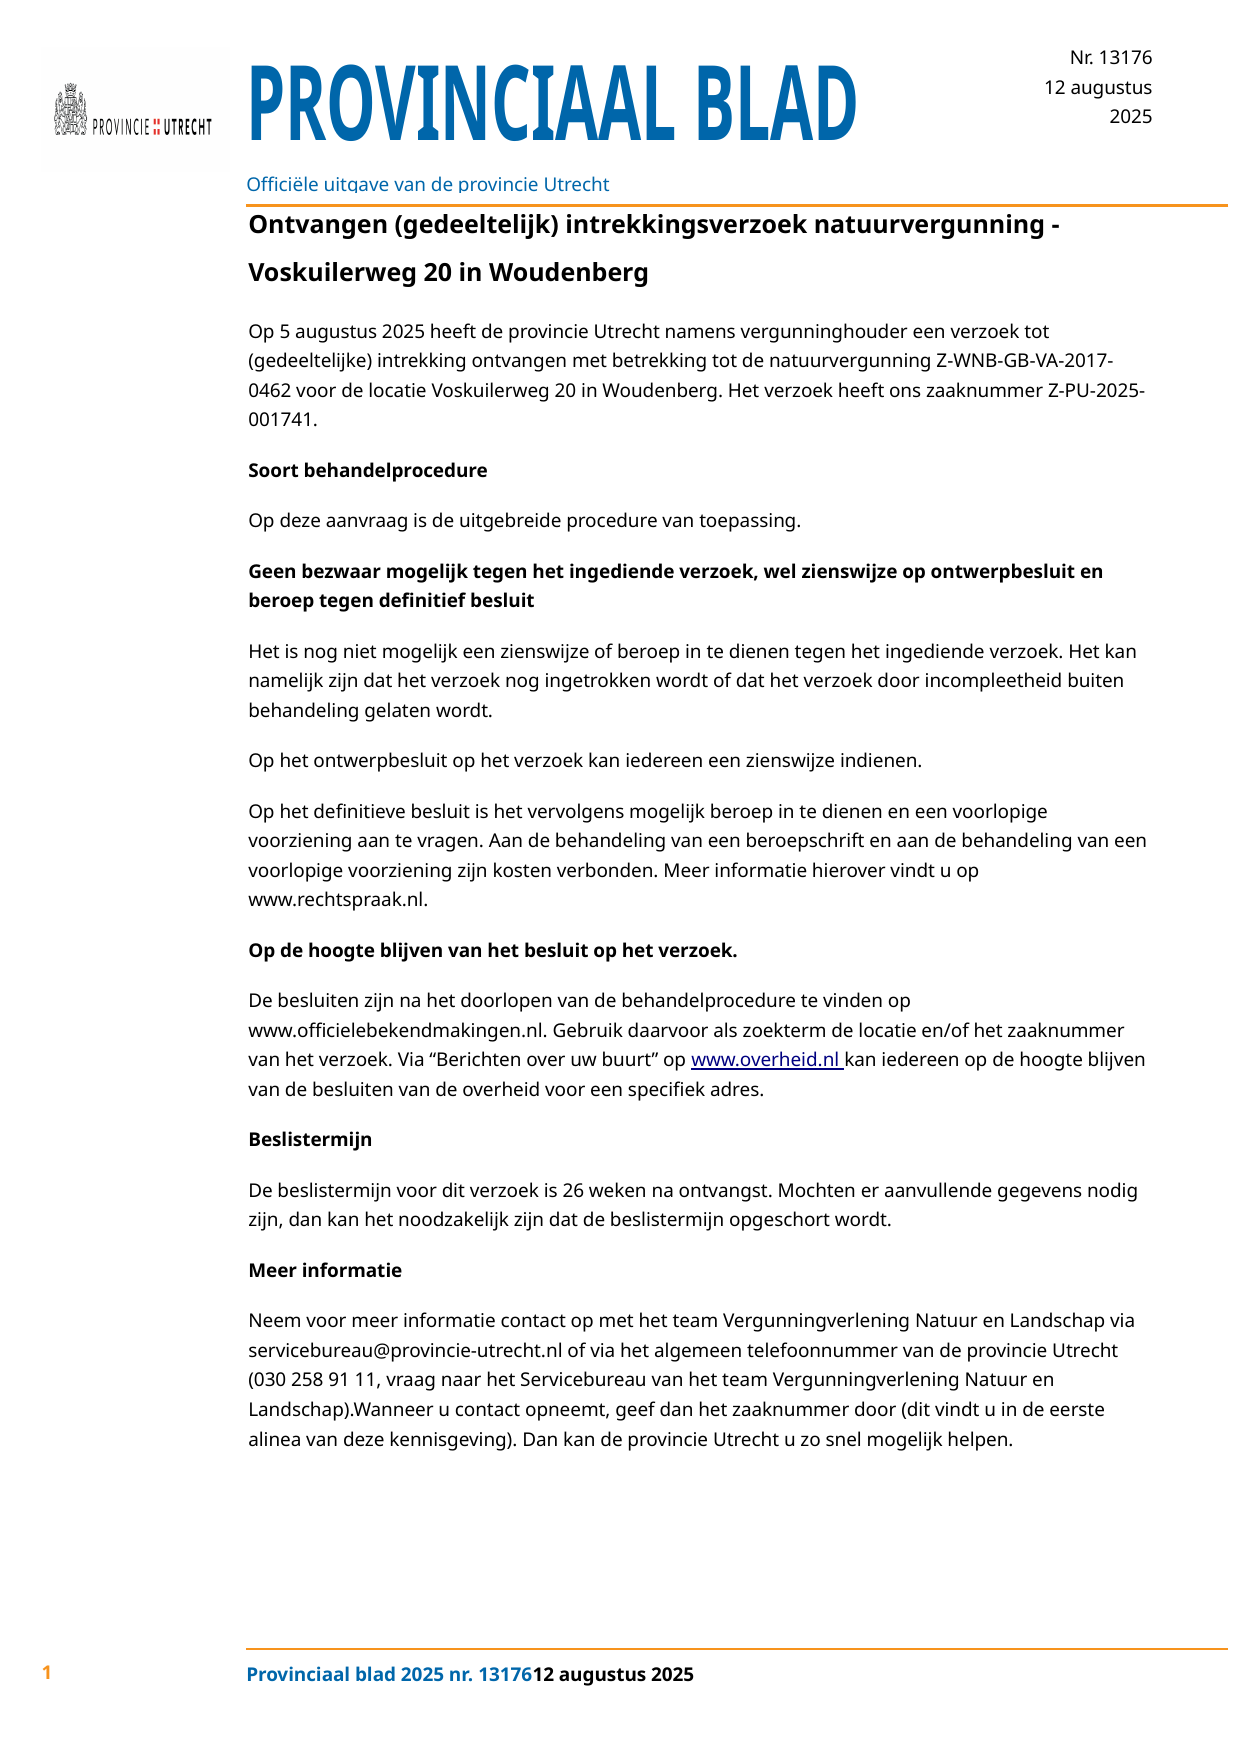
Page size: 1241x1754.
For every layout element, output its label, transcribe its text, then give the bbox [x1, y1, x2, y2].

text Neem voor meer informatie contact op met het team Vergunningverlening Natuur en Landschap via servicebureau@provincie-utrecht.nl of via het algemeen telefoonnummer van de provincie Utrecht (030 258 91 11, vraag naar het Servicebureau van het team Vergunningverlening Natuur en Landschap).Wanneer u contact opneemt, geef dan het zaaknummer door (dit vindt u in de eerste alinea van deze kennisgeving). Dan kan de provincie Utrecht u zo snel mogelijk helpen. [248, 1307, 1152, 1452]
text Op 5 augustus 2025 heeft de provincie Utrecht namens vergunninghouder een verzoek tot (gedeeltelijke) intrekking ontvangen met betrekking tot de natuurvergunning Z-WNB-GB-VA-2017-0462 voor de locatie Voskuilerweg 20 in Woudenberg. Het verzoek heeft ons zaaknummer Z-PU-2025-001741. [248, 318, 1152, 432]
text Op het definitieve besluit is het vervolgens mogelijk beroep in te dienen en een voorlopige voorziening aan te vragen. Aan de behandeling van een beroepschrift en aan de behandeling van een voorlopige voorziening zijn kosten verbonden. Meer informatie hierover vindt u op www.rechtspraak.nl. [248, 798, 1152, 912]
text Het is nog niet mogelijk een zienswijze of beroep in te dienen tegen het ingediende verzoek. Het kan namelijk zijn dat het verzoek nog ingetrokken wordt of dat het verzoek door incompleetheid buiten behandeling gelaten wordt. [248, 638, 1152, 723]
text Ontvangen (gedeeltelijk) intrekkingsverzoek natuurvergunning - Voskuilerweg 20 in Woudenberg [248, 207, 1152, 288]
text Geen bezwaar mogelijk tegen het ingediende verzoek, wel zienswijze op ontwerpbesluit en beroep tegen definitief besluit [248, 558, 1152, 613]
text Op de hoogte blijven van het besluit op het verzoek. [248, 937, 1152, 963]
text De besluiten zijn na het doorlopen van de behandelprocedure te vinden op www.officielebekendmakingen.nl. Gebruik daarvoor als zoekterm de locatie en/of het zaaknummer van het verzoek. Via “Berichten over uw buurt” op www.overheid.nl kan iedereen op de hoogte blijven van de besluiten van de overheid voor een specifiek adres. [248, 987, 1152, 1102]
text Soort behandelprocedure [248, 457, 1152, 483]
text Meer informatie [248, 1257, 1152, 1283]
picture [41, 47, 231, 172]
text De beslistermijn voor dit verzoek is 26 weken na ontvangst. Mochten er aanvullende gegevens nodig zijn, dan kan het noodzakelijk zijn dat de beslistermijn opgeschort wordt. [248, 1177, 1152, 1232]
text Op het ontwerpbesluit op het verzoek kan iedereen een zienswijze indienen. [248, 747, 1152, 773]
text Op deze aanvraag is de uitgebreide procedure van toepassing. [248, 507, 1152, 533]
text Beslistermijn [248, 1127, 1152, 1152]
